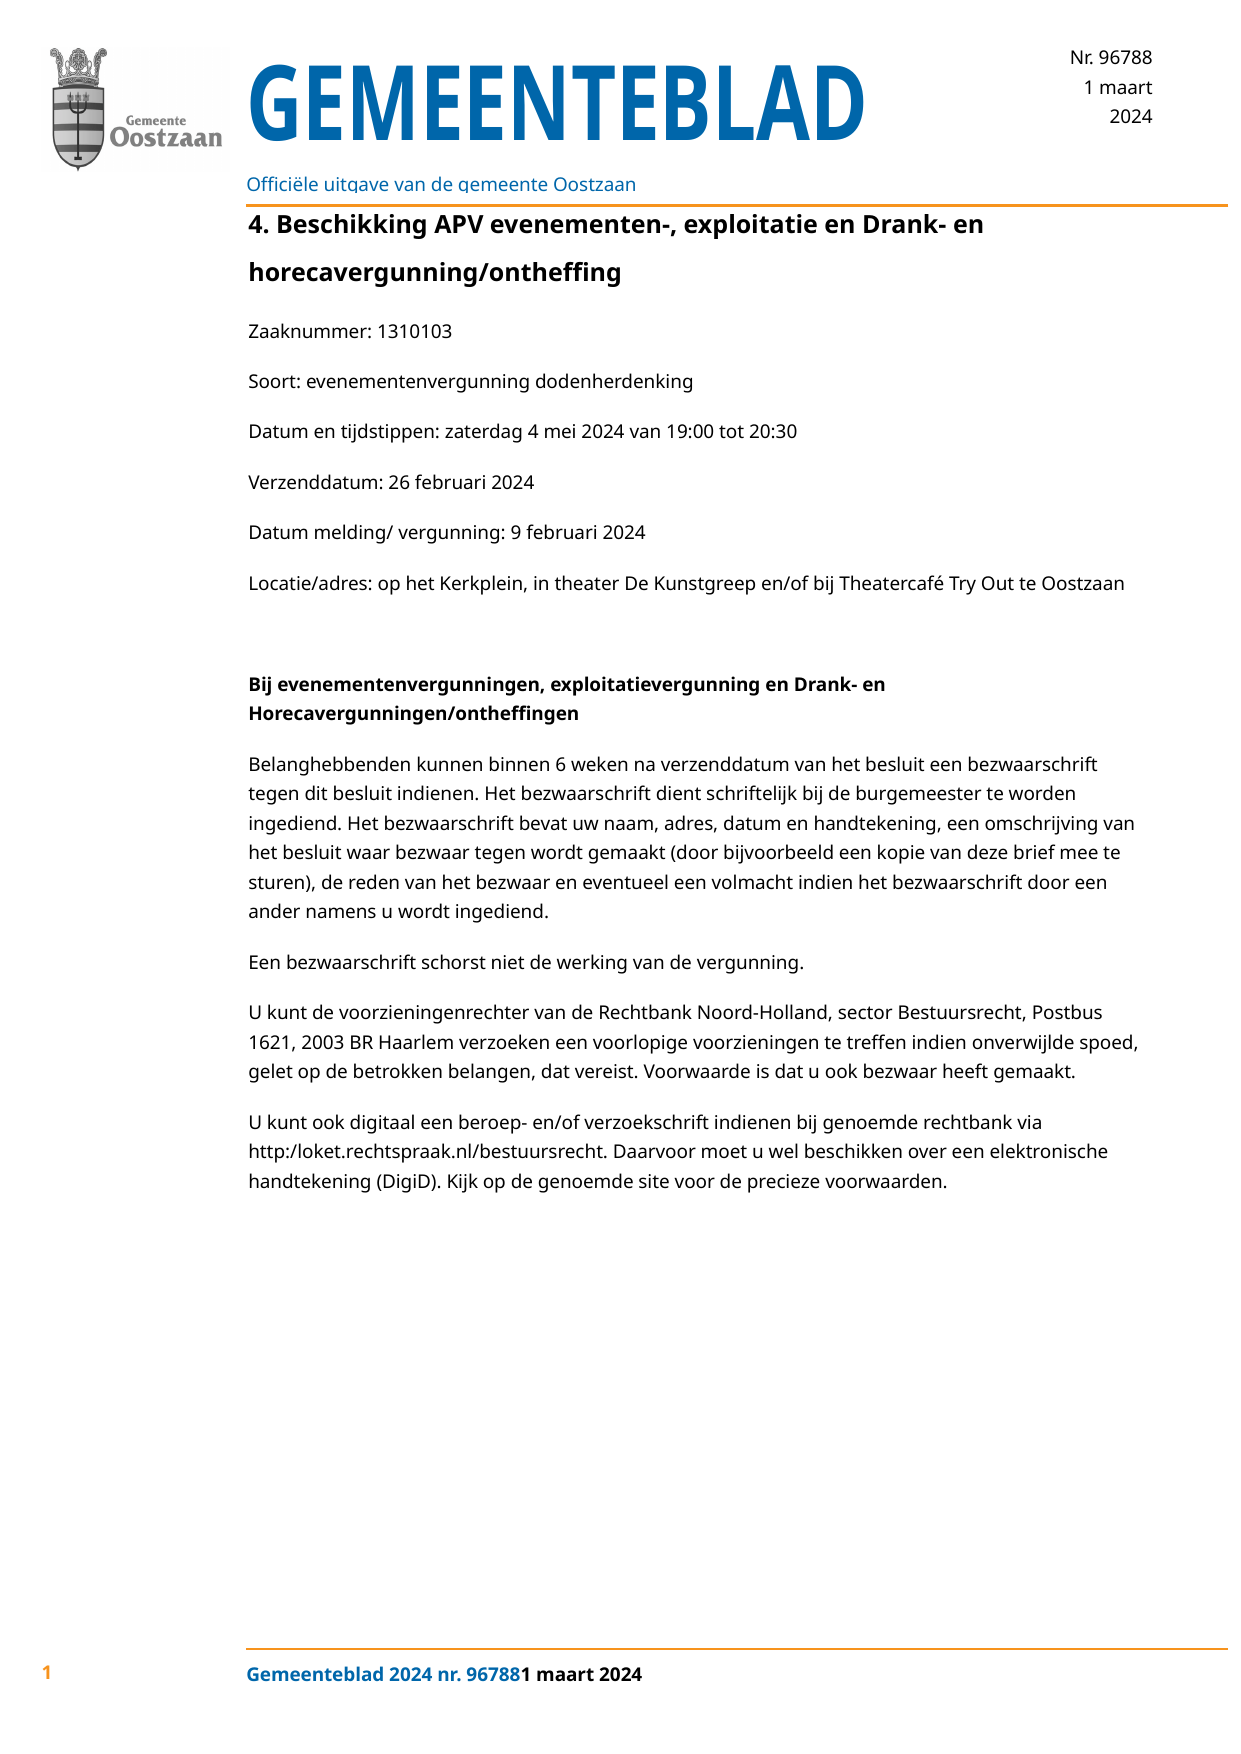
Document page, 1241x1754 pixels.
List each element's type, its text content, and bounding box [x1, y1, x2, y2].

text Datum melding/ vergunning: 9 februari 2024 [248, 519, 1152, 545]
text Een bezwaarschrift schorst niet de werking van de vergunning. [248, 949, 1152, 975]
text Datum en tijdstippen: zaterdag 4 mei 2024 van 19:00 tot 20:30 [248, 419, 1152, 444]
picture [41, 47, 231, 172]
text 4. Beschikking APV evenementen-, exploitatie en Drank- en horecavergunning/ontheffing [248, 207, 1152, 288]
text Locatie/adres: op het Kerkplein, in theater De Kunstgreep en/of bij Theatercafé Try Out te Oostzaan [248, 570, 1152, 596]
text U kunt ook digitaal een beroep- en/of verzoekschrift indienen bij genoemde rechtbank via http:/loket.rechtspraak.nl/bestuursrecht. Daarvoor moet u wel beschikken over een elektronische handtekening (DigiD). Kijk op de genoemde site voor de precieze voorwaarden. [248, 1109, 1152, 1194]
text Soort: evenementenvergunning dodenherdenking [248, 368, 1152, 394]
text U kunt de voorzieningenrechter van de Rechtbank Noord-Holland, sector Bestuursrecht, Postbus 1621, 2003 BR Haarlem verzoeken een voorlopige voorzieningen te treffen indien onverwijlde spoed, gelet op de betrokken belangen, dat vereist. Voorwaarde is dat u ook bezwaar heeft gemaakt. [248, 999, 1152, 1084]
text Verzenddatum: 26 februari 2024 [248, 469, 1152, 495]
text Zaaknummer: 1310103 [248, 318, 1152, 344]
text Belanghebbenden kunnen binnen 6 weken na verzenddatum van het besluit een bezwaarschrift tegen dit besluit indienen. Het bezwaarschrift dient schriftelijk bij de burgemeester te worden ingediend. Het bezwaarschrift bevat uw naam, adres, datum en handtekening, een omschrijving van het besluit waar bezwaar tegen wordt gemaakt (door bijvoorbeeld een kopie van deze brief mee te sturen), de reden van het bezwaar en eventueel een volmacht indien het bezwaarschrift door een ander namens u wordt ingediend. [248, 751, 1152, 924]
text Bij evenementenvergunningen, exploitatievergunning en Drank- en Horecavergunningen/ontheffingen [248, 671, 1152, 726]
